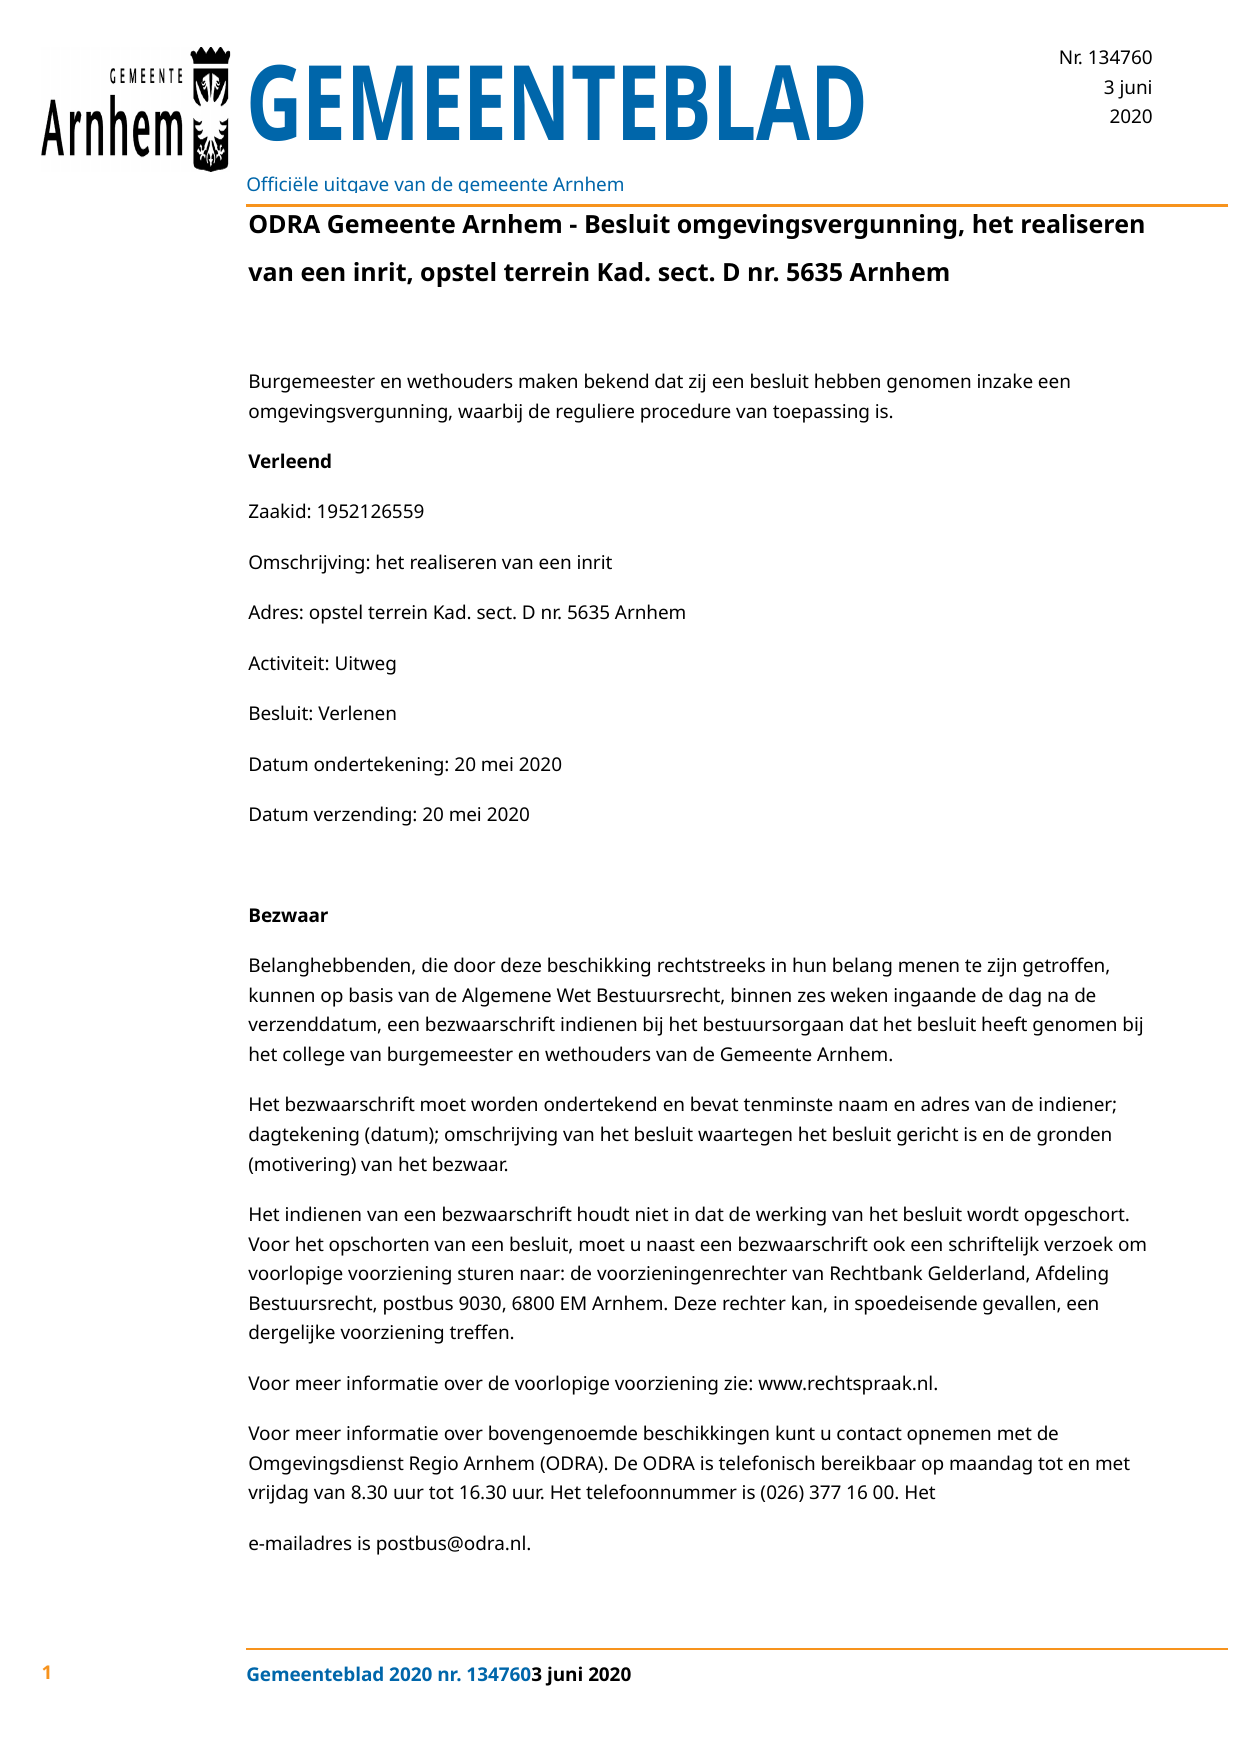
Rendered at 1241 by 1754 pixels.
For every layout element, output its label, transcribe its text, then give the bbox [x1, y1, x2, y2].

text Adres: opstel terrein Kad. sect. D nr. 5635 Arnhem [248, 599, 1152, 625]
picture [41, 47, 231, 172]
text e-mailadres is postbus@odra.nl. [248, 1530, 1152, 1556]
text Voor meer informatie over bovengenoemde beschikkingen kunt u contact opnemen met de Omgevingsdienst Regio Arnhem (ODRA). De ODRA is telefonisch bereikbaar op maandag tot en met vrijdag van 8.30 uur tot 16.30 uur. Het telefoonnummer is (026) 377 16 00. Het [248, 1420, 1152, 1505]
text Datum ondertekening: 20 mei 2020 [248, 751, 1152, 777]
text Het bezwaarschrift moet worden ondertekend en bevat tenminste naam en adres van de indiener; dagtekening (datum); omschrijving van het besluit waartegen het besluit gericht is en de gronden (motivering) van het bezwaar. [248, 1092, 1152, 1177]
text Activiteit: Uitweg [248, 650, 1152, 676]
text ODRA Gemeente Arnhem - Besluit omgevingsvergunning, het realiseren van een inrit, opstel terrein Kad. sect. D nr. 5635 Arnhem [248, 207, 1152, 288]
text Omschrijving: het realiseren van een inrit [248, 549, 1152, 575]
text Verleend [248, 448, 1152, 474]
text Datum verzending: 20 mei 2020 [248, 801, 1152, 827]
text Bezwaar [248, 902, 1152, 928]
text Zaakid: 1952126559 [248, 499, 1152, 524]
text Burgemeester en wethouders maken bekend dat zij een besluit hebben genomen inzake een omgevingsvergunning, waarbij de reguliere procedure van toepassing is. [248, 368, 1152, 424]
text Besluit: Verlenen [248, 700, 1152, 726]
text Het indienen van een bezwaarschrift houdt niet in dat de werking van het besluit wordt opgeschort. Voor het opschorten van een besluit, moet u naast een bezwaarschrift ook een schriftelijk verzoek om voorlopige voorziening sturen naar: de voorzieningenrechter van Rechtbank Gelderland, Afdeling Bestuursrecht, postbus 9030, 6800 EM Arnhem. Deze rechter kan, in spoedeisende gevallen, een dergelijke voorziening treffen. [248, 1201, 1152, 1345]
text Voor meer informatie over de voorlopige voorziening zie: www.rechtspraak.nl. [248, 1370, 1152, 1396]
text Belanghebbenden, die door deze beschikking rechtstreeks in hun belang menen te zijn getroffen, kunnen op basis van de Algemene Wet Bestuursrecht, binnen zes weken ingaande de dag na de verzenddatum, een bezwaarschrift indienen bij het bestuursorgaan dat het besluit heeft genomen bij het college van burgemeester en wethouders van de Gemeente Arnhem. [248, 952, 1152, 1067]
